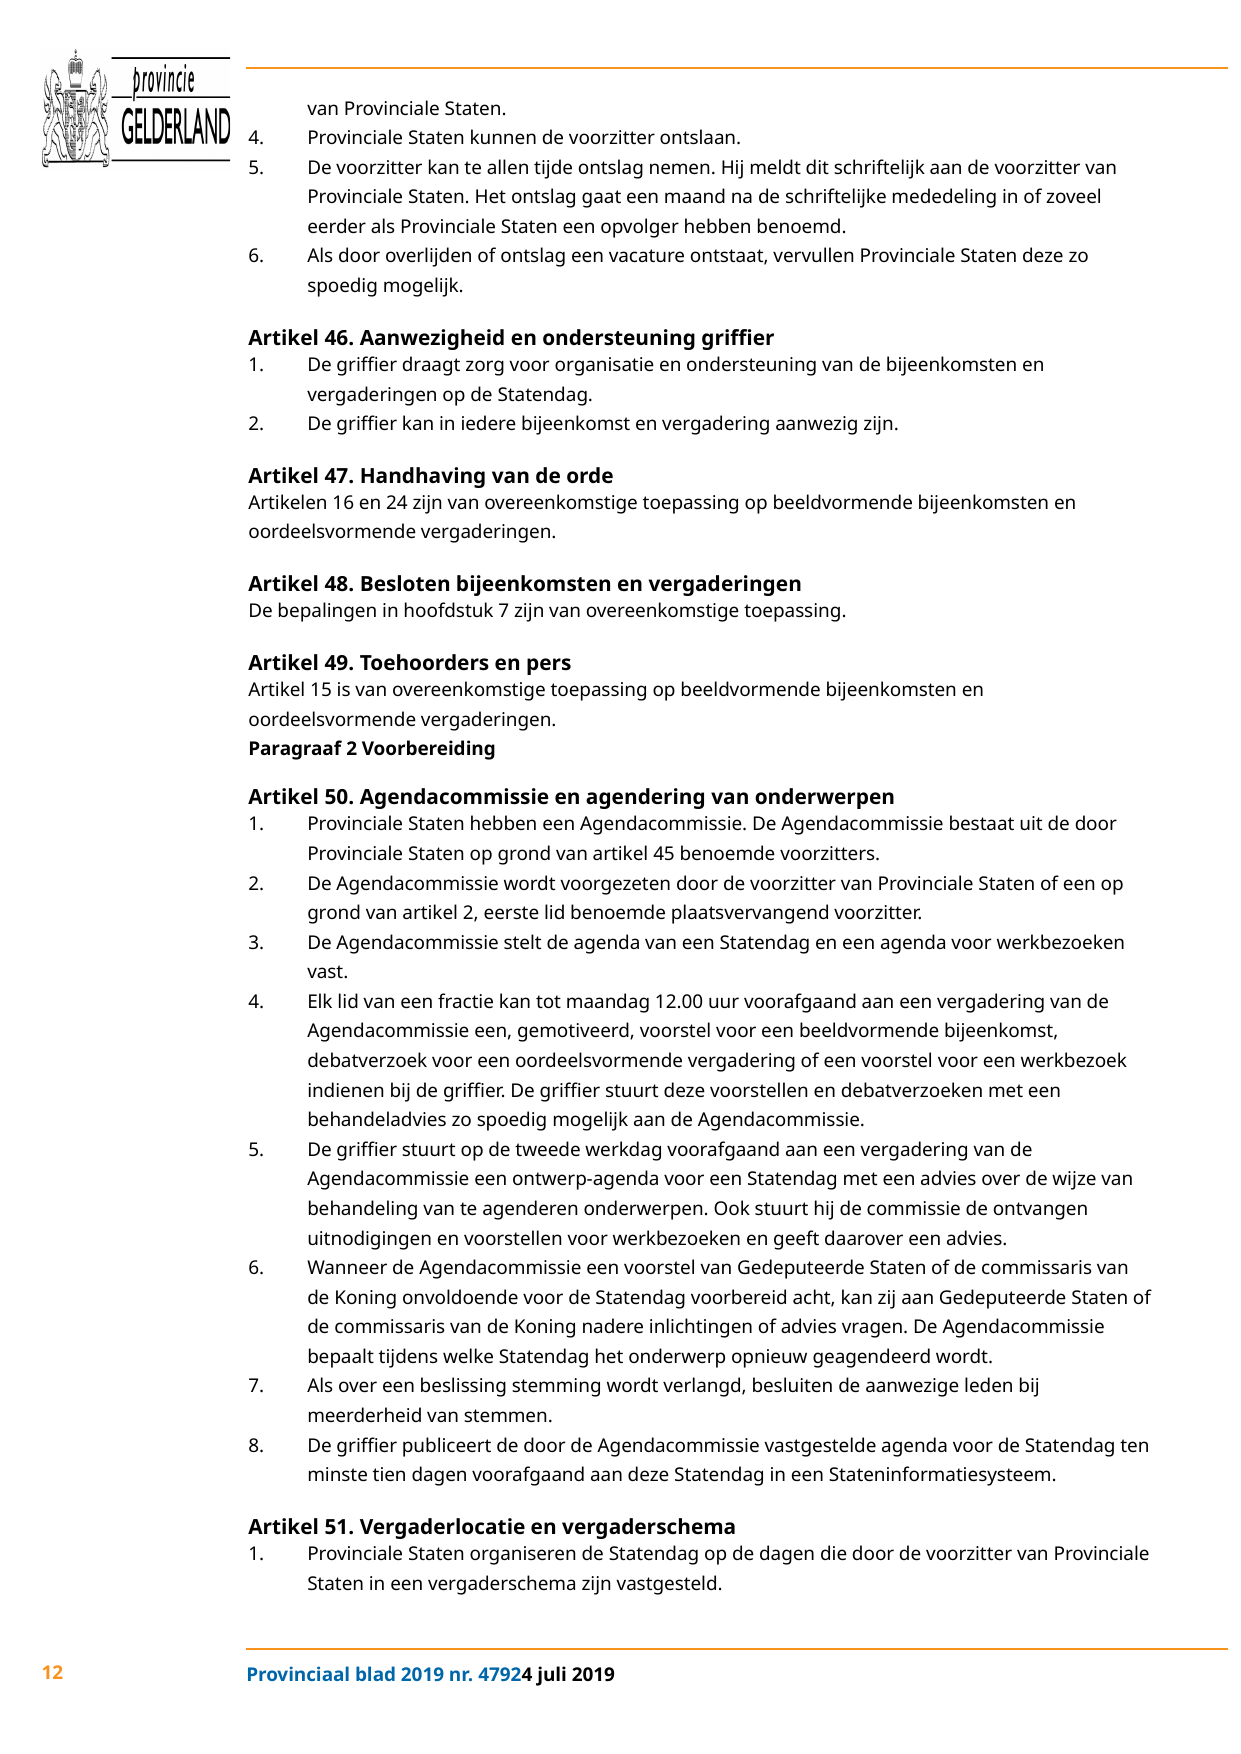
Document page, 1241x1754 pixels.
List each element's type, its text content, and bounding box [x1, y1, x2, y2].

text Artikel 48. Besloten bijeenkomsten en vergaderingen [248, 569, 1152, 598]
list Provinciale Staten hebben een Agendacommissie. De Agendacommissie bestaat uit de door Provinciale Staten op grond van artikel 45 benoemde voorzitters. [248, 811, 1152, 866]
text Artikelen 16 en 24 zijn van overeenkomstige toepassing op beeldvormende bijeenkomsten en oordeelsvormende vergaderingen. [248, 489, 1152, 544]
text De bepalingen in hoofdstuk 7 zijn van overeenkomstige toepassing. [248, 598, 1152, 623]
list Wanneer de Agendacommissie een voorstel van Gedeputeerde Staten of de commissaris van de Koning onvoldoende voor de Statendag voorbereid acht, kan zij aan Gedeputeerde Staten of de commissaris van de Koning nadere inlichtingen of advies vragen. De Agendacommissie bepaalt tijdens welke Statendag het onderwerp opnieuw geagendeerd wordt. [248, 1254, 1152, 1369]
text Artikel 51. Vergaderlocatie en vergaderschema [248, 1512, 1152, 1540]
list Elk lid van een fractie kan tot maandag 12.00 uur voorafgaand aan een vergadering van de Agendacommissie een, gemotiveerd, voorstel voor een beeldvormende bijeenkomst, debatverzoek voor een oordeelsvormende vergadering of een voorstel voor een werkbezoek indienen bij de griffier. De griffier stuurt deze voorstellen en debatverzoeken met een behandeladvies zo spoedig mogelijk aan de Agendacommissie. [248, 988, 1152, 1132]
picture [41, 47, 231, 172]
list De griffier publiceert de door de Agendacommissie vastgestelde agenda voor de Statendag ten minste tien dagen voorafgaand aan deze Statendag in een Stateninformatiesysteem. [248, 1432, 1152, 1487]
list Provinciale Staten organiseren de Statendag op de dagen die door de voorzitter van Provinciale Staten in een vergaderschema zijn vastgesteld. [248, 1540, 1152, 1596]
list De Agendacommissie stelt de agenda van een Statendag en een agenda voor werkbezoeken vast. [248, 929, 1152, 984]
text Artikel 15 is van overeenkomstige toepassing op beeldvormende bijeenkomsten en oordeelsvormende vergaderingen. [248, 676, 1152, 732]
text Artikel 47. Handhaving van de orde [248, 461, 1152, 489]
list De griffier stuurt op de tweede werkdag voorafgaand aan een vergadering van de Agendacommissie een ontwerp-agenda voor een Statendag met een advies over de wijze van behandeling van te agenderen onderwerpen. Ook stuurt hij de commissie de ontvangen uitnodigingen en voorstellen voor werkbezoeken en geeft daarover een advies. [248, 1136, 1152, 1251]
list Als door overlijden of ontslag een vacature ontstaat, vervullen Provinciale Staten deze zo spoedig mogelijk. [248, 243, 1152, 298]
text Artikel 49. Toehoorders en pers [248, 648, 1152, 676]
text Artikel 50. Agendacommissie en agendering van onderwerpen [248, 782, 1152, 811]
list Als over een beslissing stemming wordt verlangd, besluiten de aanwezige leden bij meerderheid van stemmen. [248, 1373, 1152, 1428]
list De griffier draagt zorg voor organisatie en ondersteuning van de bijeenkomsten en vergaderingen op de Statendag. [248, 351, 1152, 406]
list De griffier kan in iedere bijeenkomst en vergadering aanwezig zijn. [248, 410, 1152, 436]
list De voorzitter kan te allen tijde ontslag nemen. Hij meldt dit schriftelijk aan de voorzitter van Provinciale Staten. Het ontslag gaat een maand na de schriftelijke mededeling in of zoveel eerder als Provinciale Staten een opvolger hebben benoemd. [248, 154, 1152, 239]
list De Agendacommissie wordt voorgezeten door de voorzitter van Provinciale Staten of een op grond van artikel 2, eerste lid benoemde plaatsvervangend voorzitter. [248, 870, 1152, 925]
list van Provinciale Staten. [248, 95, 1152, 121]
list Provinciale Staten kunnen de voorzitter ontslaan. [248, 124, 1152, 150]
text Paragraaf 2 Voorbereiding [248, 736, 1152, 761]
text Artikel 46. Aanwezigheid en ondersteuning griffier [248, 323, 1152, 351]
